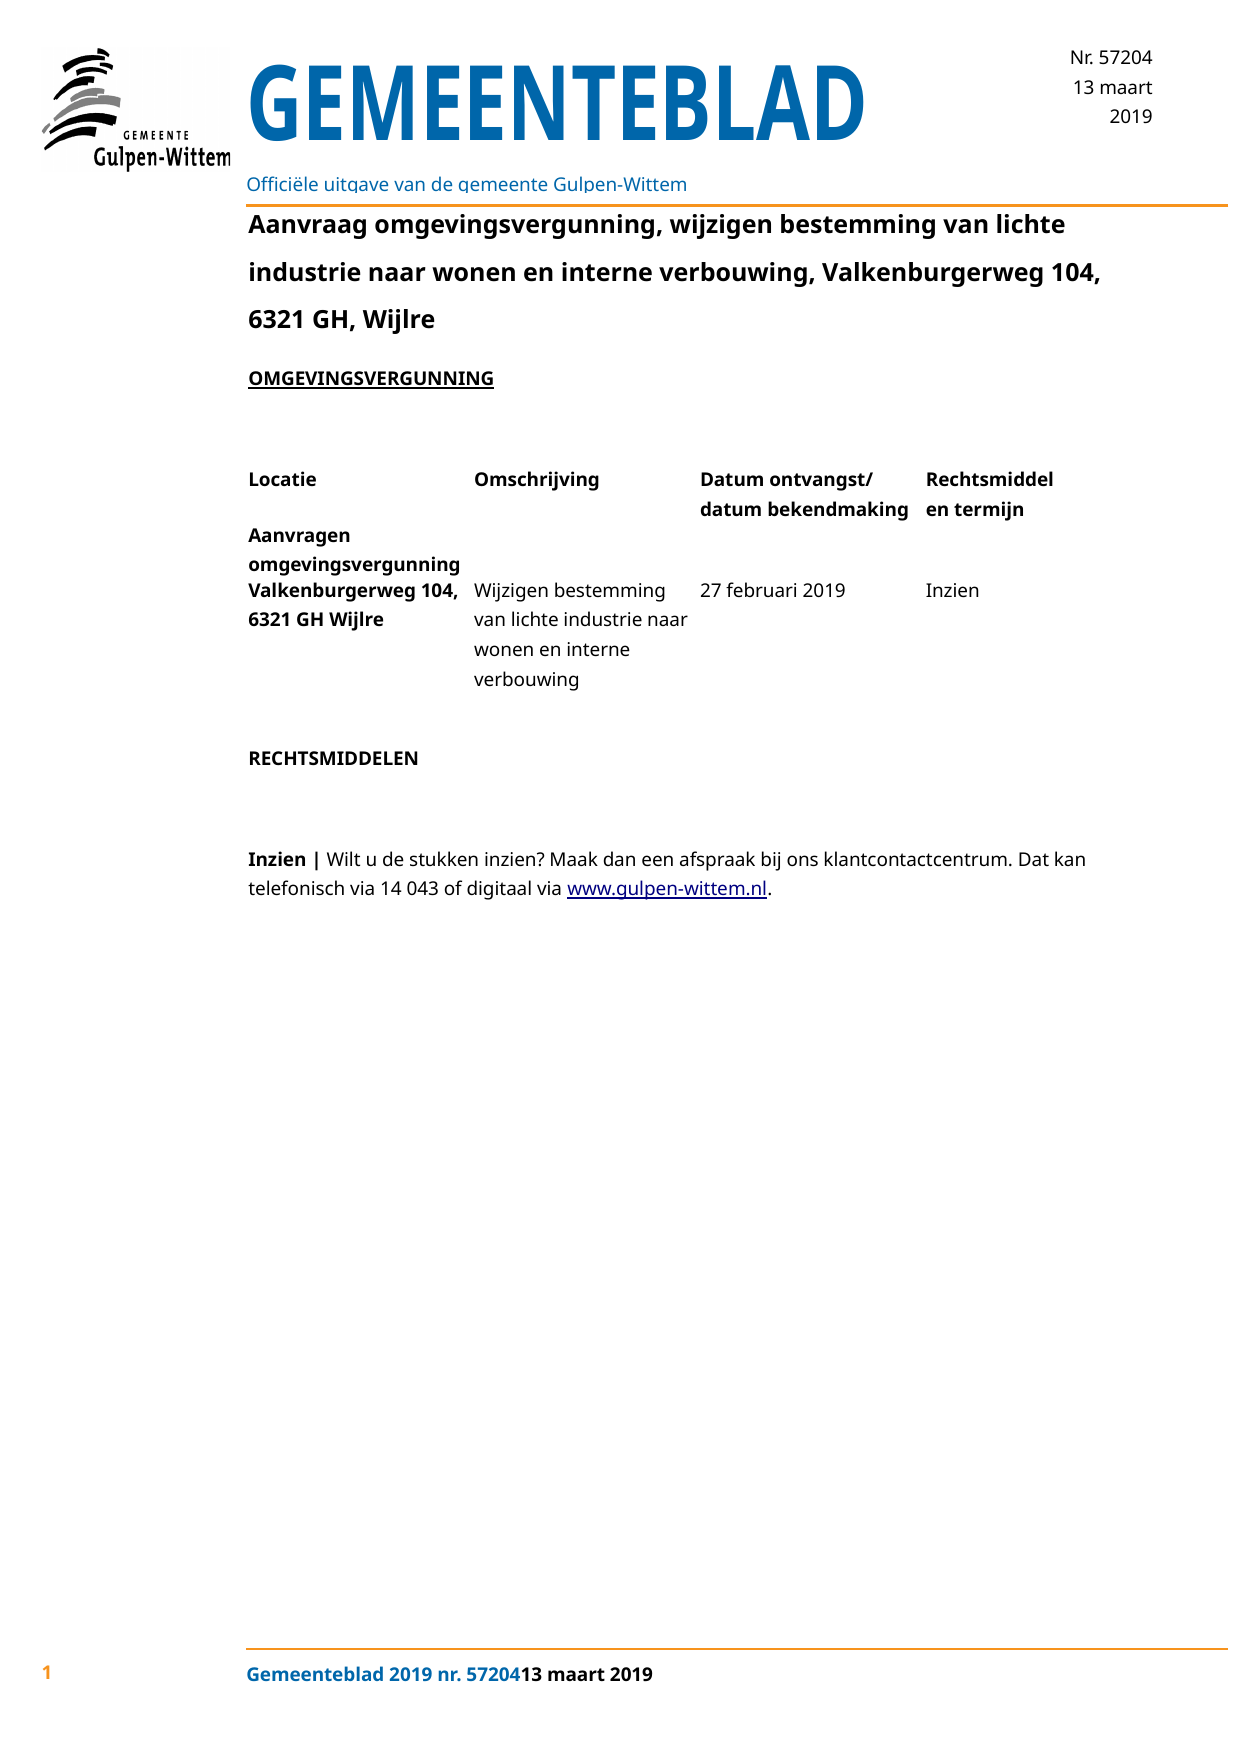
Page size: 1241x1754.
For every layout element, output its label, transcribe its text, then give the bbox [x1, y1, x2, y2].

table_header Rechtsmiddel en termijn [926, 466, 1152, 522]
table_cell Valkenburgerweg 104, 6321 GH Wijlre [248, 577, 474, 692]
table_header Datum ontvangst/ datum bekendmaking [700, 466, 926, 522]
text Aanvraag omgevingsvergunning, wijzigen bestemming van lichte industrie naar wonen en interne verbouwing, Valkenburgerweg 104, 6321 GH, Wijlre [248, 207, 1152, 336]
table_cell Inzien [926, 577, 1152, 692]
table_header Omschrijving [474, 466, 700, 522]
text RECHTSMIDDELEN [248, 745, 1152, 771]
table_cell [474, 522, 700, 577]
picture [41, 47, 231, 172]
text OMGEVINGSVERGUNNING [248, 366, 1152, 391]
table_cell [926, 522, 1152, 577]
table_header Locatie [248, 466, 474, 522]
table_cell [700, 522, 926, 577]
text Inzien | Wilt u de stukken inzien? Maak dan een afspraak bij ons klantcontactcentrum. Dat kan telefonisch via 14 043 of digitaal via www.gulpen-wittem.nl. [248, 846, 1152, 901]
table_cell Wijzigen bestemming van lichte industrie naar wonen en interne verbouwing [474, 577, 700, 692]
table_cell Aanvragen omgevingsvergunning [248, 522, 474, 577]
table_cell 27 februari 2019 [700, 577, 926, 692]
